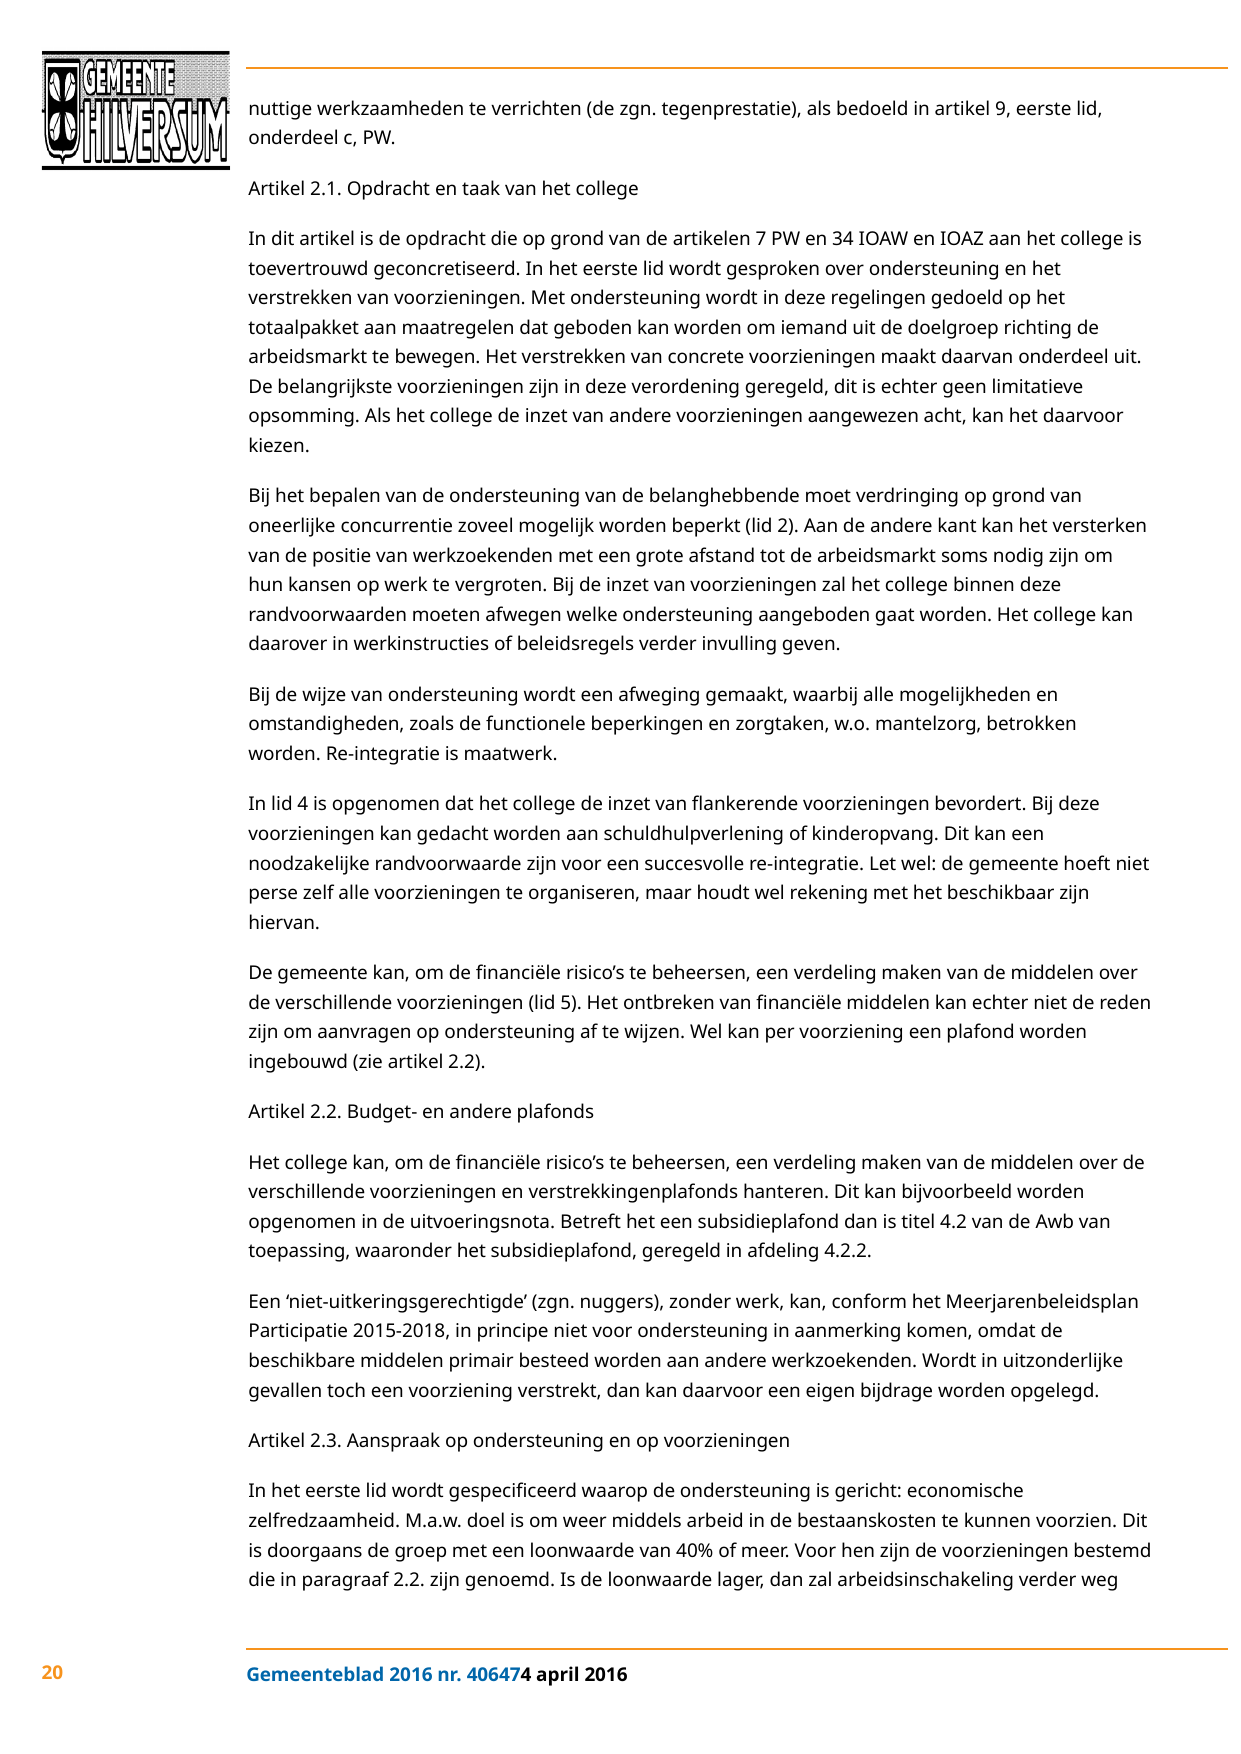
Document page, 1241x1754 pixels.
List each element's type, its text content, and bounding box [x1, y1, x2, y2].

text De gemeente kan, om de financiële risico’s te beheersen, een verdeling maken van de middelen over de verschillende voorzieningen (lid 5). Het ontbreken van financiële middelen kan echter niet de reden zijn om aanvragen op ondersteuning af te wijzen. Wel kan per voorziening een plafond worden ingebouwd (zie artikel 2.2). [248, 959, 1152, 1074]
text In lid 4 is opgenomen dat het college de inzet van flankerende voorzieningen bevordert. Bij deze voorzieningen kan gedacht worden aan schuldhulpverlening of kinderopvang. Dit kan een noodzakelijke randvoorwaarde zijn voor een succesvolle re-integratie. Let wel: de gemeente hoeft niet perse zelf alle voorzieningen te organiseren, maar houdt wel rekening met het beschikbaar zijn hiervan. [248, 791, 1152, 935]
text Artikel 2.1. Opdracht en taak van het college [248, 175, 1152, 201]
text nuttige werkzaamheden te verrichten (de zgn. tegenprestatie), als bedoeld in artikel 9, eerste lid, onderdeel c, PW. [248, 95, 1152, 150]
text Artikel 2.2. Budget- en andere plafonds [248, 1098, 1152, 1124]
text Het college kan, om de financiële risico’s te beheersen, een verdeling maken van de middelen over de verschillende voorzieningen en verstrekkingenplafonds hanteren. Dit kan bijvoorbeeld worden opgenomen in de uitvoeringsnota. Betreft het een subsidieplafond dan is titel 4.2 van de Awb van toepassing, waaronder het subsidieplafond, geregeld in afdeling 4.2.2. [248, 1149, 1152, 1263]
text Een ‘niet-uitkeringsgerechtigde’ (zgn. nuggers), zonder werk, kan, conform het Meerjarenbeleidsplan Participatie 2015-2018, in principe niet voor ondersteuning in aanmerking komen, omdat de beschikbare middelen primair besteed worden aan andere werkzoekenden. Wordt in uitzonderlijke gevallen toch een voorziening verstrekt, dan kan daarvoor een eigen bijdrage worden opgelegd. [248, 1288, 1152, 1403]
text Bij de wijze van ondersteuning wordt een afweging gemaakt, waarbij alle mogelijkheden en omstandigheden, zoals de functionele beperkingen en zorgtaken, w.o. mantelzorg, betrokken worden. Re-integratie is maatwerk. [248, 681, 1152, 766]
text In dit artikel is de opdracht die op grond van de artikelen 7 PW en 34 IOAW en IOAZ aan het college is toevertrouwd geconcretiseerd. In het eerste lid wordt gesproken over ondersteuning en het verstrekken van voorzieningen. Met ondersteuning wordt in deze regelingen gedoeld op het totaalpakket aan maatregelen dat geboden kan worden om iemand uit de doelgroep richting de arbeidsmarkt te bewegen. Het verstrekken van concrete voorzieningen maakt daarvan onderdeel uit. De belangrijkste voorzieningen zijn in deze verordening geregeld, dit is echter geen limitatieve opsomming. Als het college de inzet van andere voorzieningen aangewezen acht, kan het daarvoor kiezen. [248, 225, 1152, 458]
text Bij het bepalen van de ondersteuning van de belanghebbende moet verdringing op grond van oneerlijke concurrentie zoveel mogelijk worden beperkt (lid 2). Aan de andere kant kan het versterken van de positie van werkzoekenden met een grote afstand tot de arbeidsmarkt soms nodig zijn om hun kansen op werk te vergroten. Bij de inzet van voorzieningen zal het college binnen deze randvoorwaarden moeten afwegen welke ondersteuning aangeboden gaat worden. Het college kan daarover in werkinstructies of beleidsregels verder invulling geven. [248, 483, 1152, 656]
text In het eerste lid wordt gespecificeerd waarop de ondersteuning is gericht: economische zelfredzaamheid. M.a.w. doel is om weer middels arbeid in de bestaanskosten te kunnen voorzien. Dit is doorgaans de groep met een loonwaarde van 40% of meer. Voor hen zijn de voorzieningen bestemd die in paragraaf 2.2. zijn genoemd. Is de loonwaarde lager, dan zal arbeidsinschakeling verder weg [248, 1478, 1152, 1592]
picture [41, 47, 231, 172]
text Artikel 2.3. Aanspraak op ondersteuning en op voorzieningen [248, 1427, 1152, 1453]
